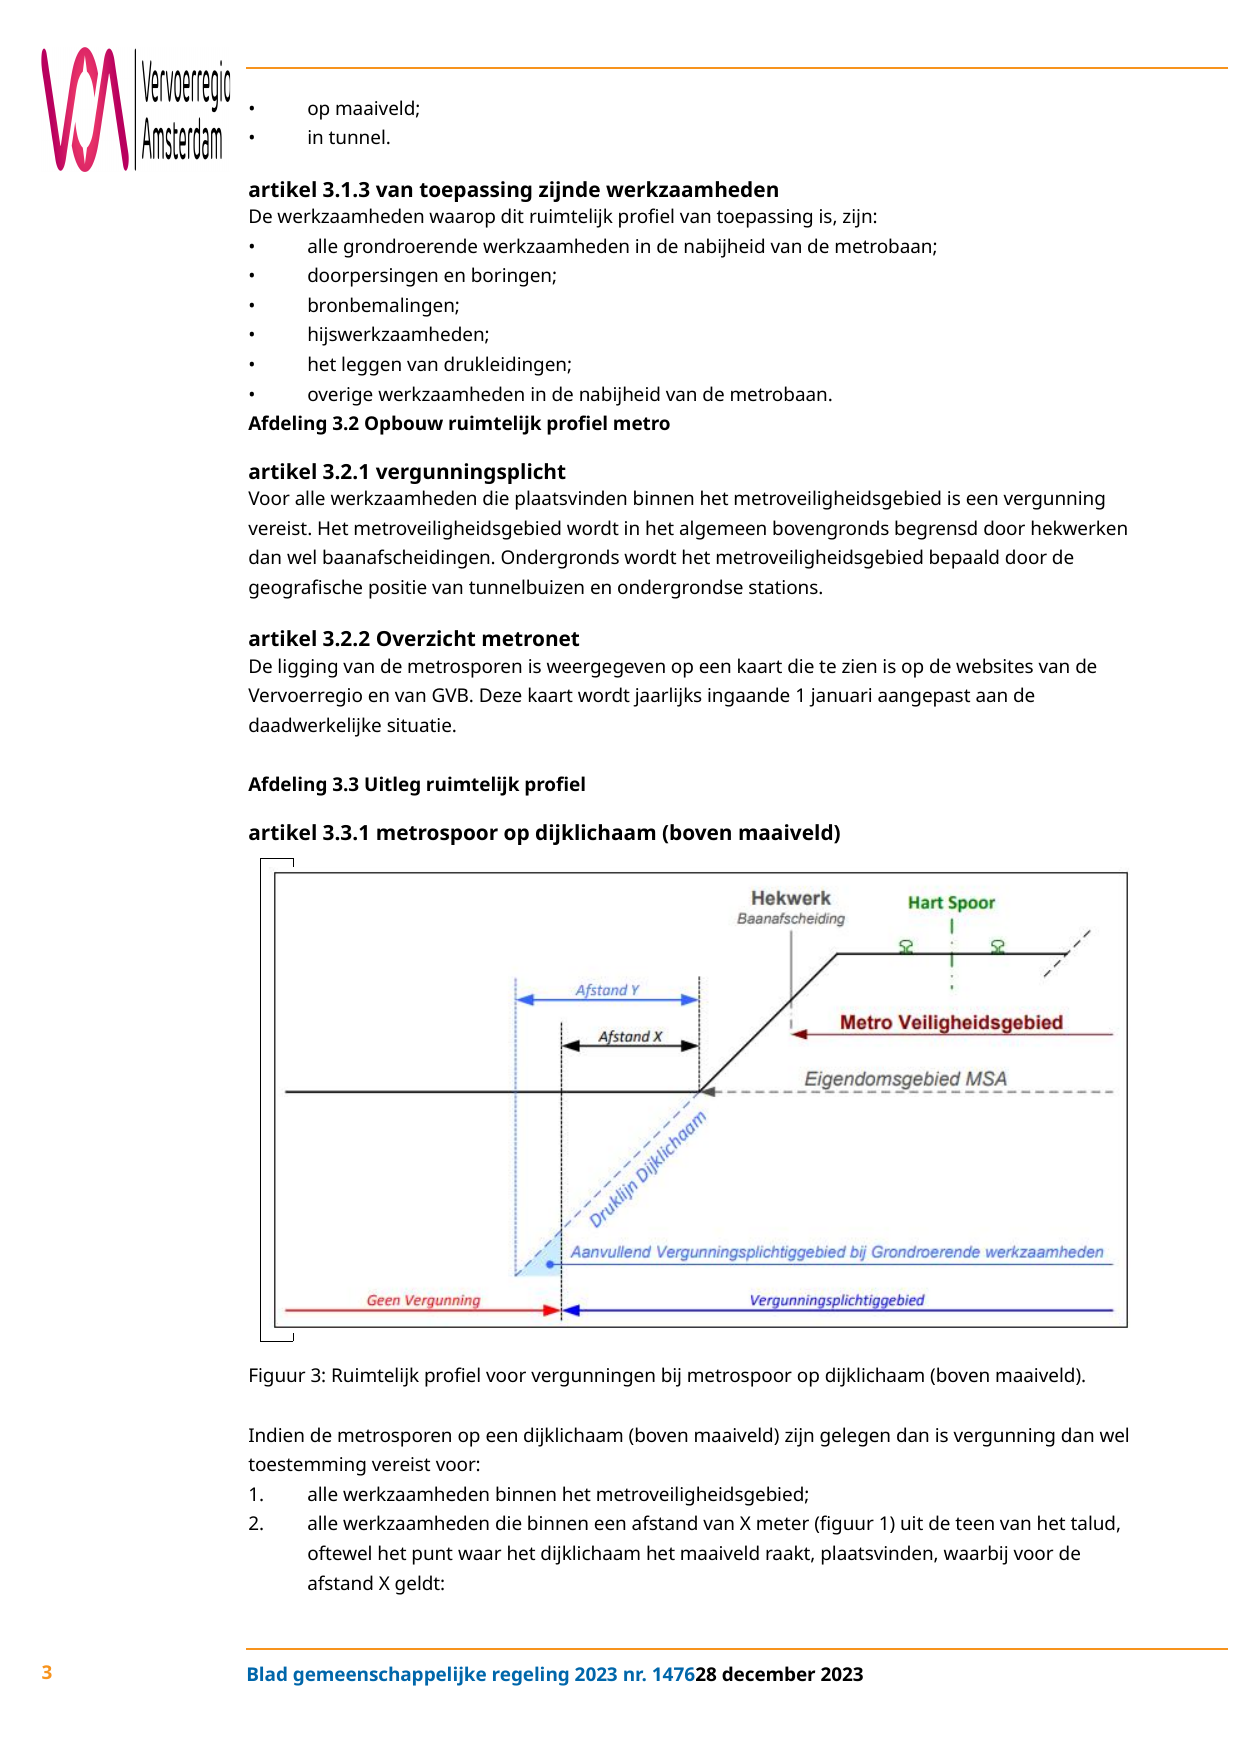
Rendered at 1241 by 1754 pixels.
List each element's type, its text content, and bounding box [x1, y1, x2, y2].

text Figuur 3: Ruimtelijk profiel voor vergunningen bij metrospoor op dijklichaam (boven maaiveld). [248, 1363, 1152, 1388]
text De werkzaamheden waarop dit ruimtelijk profiel van toepassing is, zijn: [248, 203, 1152, 229]
list doorpersingen en boringen; [248, 262, 1152, 288]
text Indien de metrosporen op een dijklichaam (boven maaiveld) zijn gelegen dan is vergunning dan wel toestemming vereist voor: [248, 1422, 1152, 1477]
list het leggen van drukleidingen; [248, 351, 1152, 377]
picture [41, 47, 231, 172]
list bronbemalingen; [248, 292, 1152, 318]
text Afdeling 3.2 Opbouw ruimtelijk profiel metro [248, 410, 1152, 436]
text De ligging van de metrosporen is weergegeven op een kaart die te zien is op de websites van de Vervoerregio en van GVB. Deze kaart wordt jaarlijks ingaande 1 januari aangepast aan de daadwerkelijke situatie. [248, 653, 1152, 738]
text artikel 3.3.1 metrospoor op dijklichaam (boven maaiveld) [248, 818, 1152, 846]
list op maaiveld; [248, 95, 1152, 121]
list in tunnel. [248, 124, 1152, 150]
text artikel 3.2.1 vergunningsplicht [248, 457, 1152, 485]
list hijswerkzaamheden; [248, 322, 1152, 347]
text artikel 3.2.2 Overzicht metronet [248, 624, 1152, 653]
picture [268, 867, 1133, 1333]
list alle werkzaamheden binnen het metroveiligheidsgebied; [248, 1481, 1152, 1507]
list overige werkzaamheden in de nabijheid van de metrobaan. [248, 381, 1152, 406]
text Afdeling 3.3 Uitleg ruimtelijk profiel [248, 771, 1152, 797]
list alle grondroerende werkzaamheden in de nabijheid van de metrobaan; [248, 233, 1152, 258]
text artikel 3.1.3 van toepassing zijnde werkzaamheden [248, 175, 1152, 203]
list alle werkzaamheden die binnen een afstand van X meter (figuur 1) uit de teen van het talud, oftewel het punt waar het dijklichaam het maaiveld raakt, plaatsvinden, waarbij voor de afstand X geldt: [248, 1511, 1152, 1596]
text Voor alle werkzaamheden die plaatsvinden binnen het metroveiligheidsgebied is een vergunning vereist. Het metroveiligheidsgebied wordt in het algemeen bovengronds begrensd door hekwerken dan wel baanafscheidingen. Ondergronds wordt het metroveiligheidsgebied bepaald door de geografische positie van tunnelbuizen en ondergrondse stations. [248, 485, 1152, 600]
